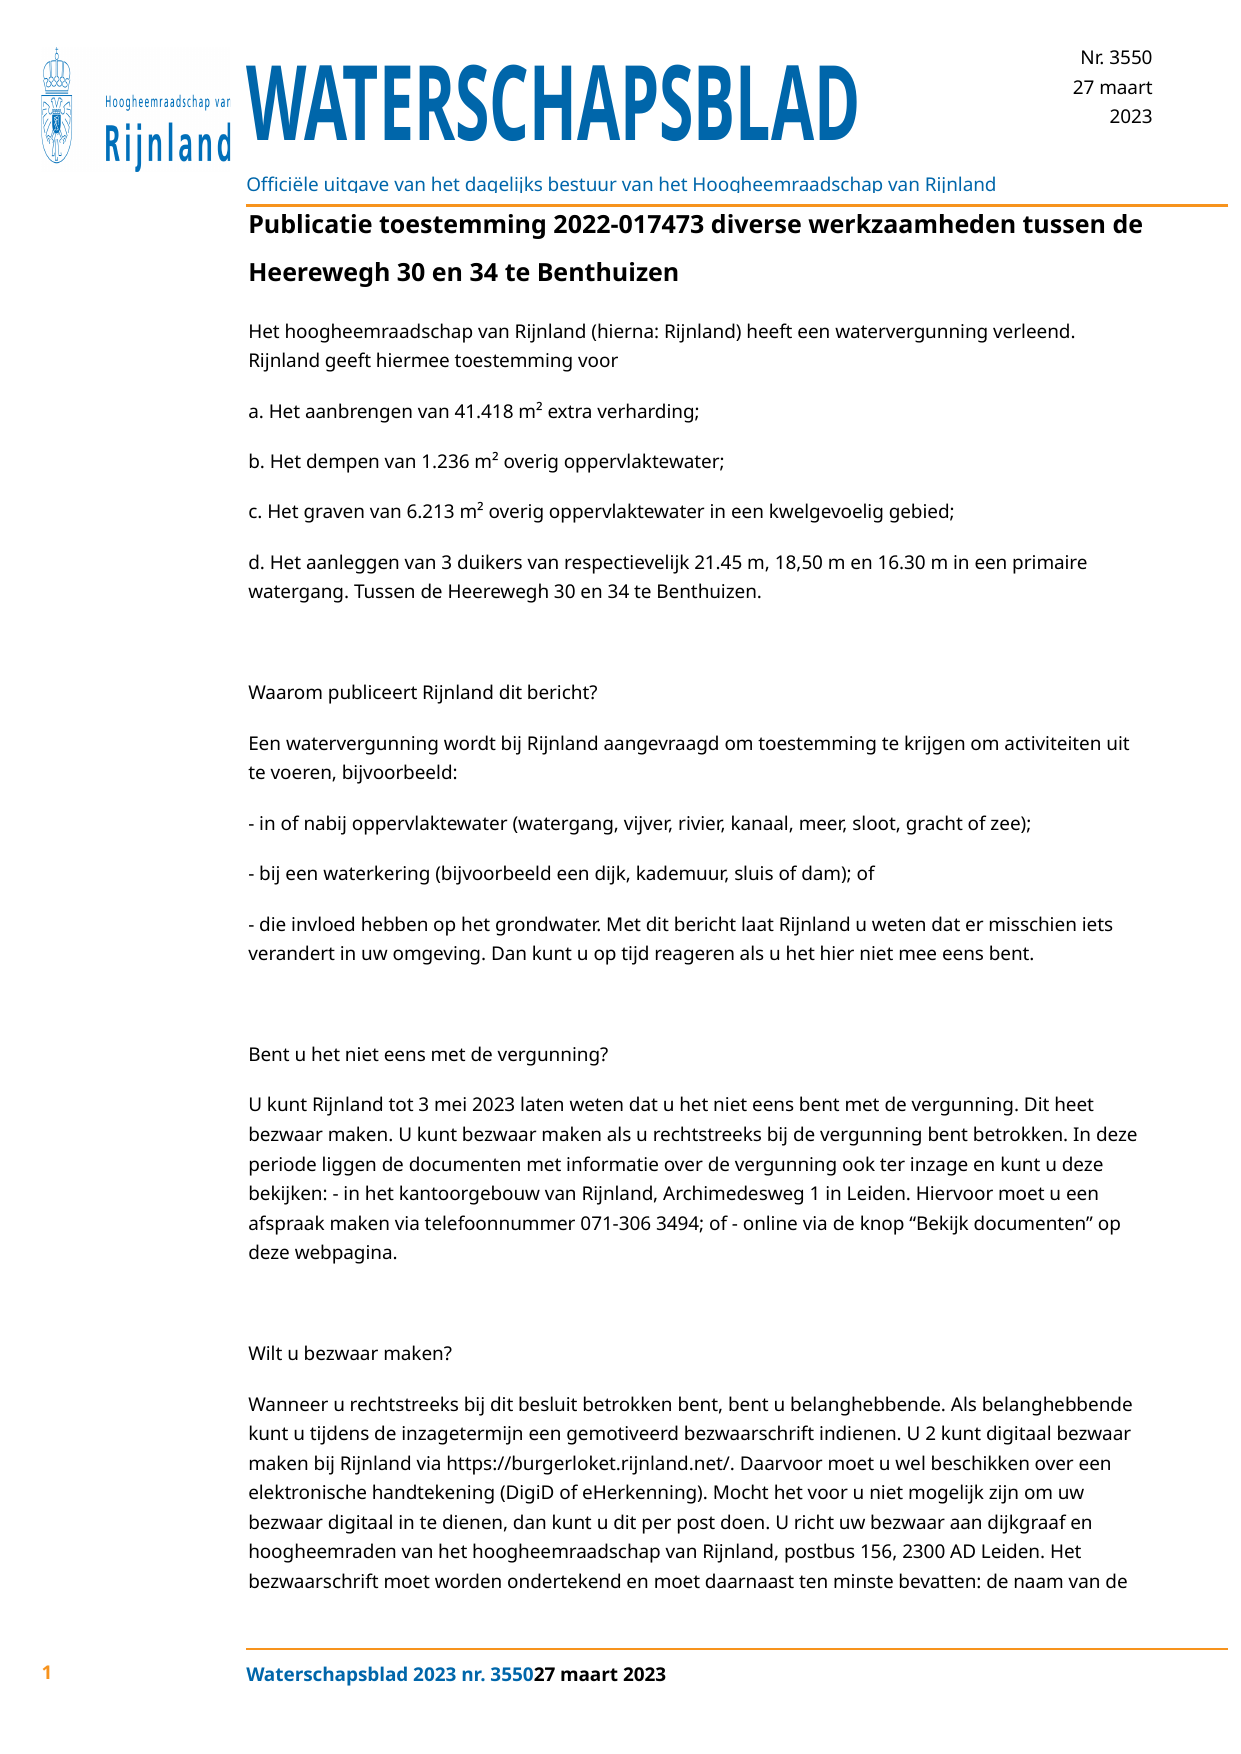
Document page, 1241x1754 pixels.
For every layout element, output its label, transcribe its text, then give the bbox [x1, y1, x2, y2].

text Wilt u bezwaar maken? [248, 1340, 1152, 1366]
text d. Het aanleggen van 3 duikers van respectievelijk 21.45 m, 18,50 m en 16.30 m in een primaire watergang. Tussen de Heerewegh 30 en 34 te Benthuizen. [248, 549, 1152, 604]
text - bij een waterkering (bijvoorbeeld een dijk, kademuur, sluis of dam); of [248, 860, 1152, 886]
picture [41, 47, 231, 172]
text Waarom publiceert Rijnland dit bericht? [248, 679, 1152, 705]
text Een watervergunning wordt bij Rijnland aangevraagd om toestemming te krijgen om activiteiten uit te voeren, bijvoorbeeld: [248, 730, 1152, 785]
text c. Het graven van 6.213 m² overig oppervlaktewater in een kwelgevoelig gebied; [248, 499, 1152, 524]
text - die invloed hebben op het grondwater. Met dit bericht laat Rijnland u weten dat er misschien iets verandert in uw omgeving. Dan kunt u op tijd reageren als u het hier niet mee eens bent. [248, 911, 1152, 966]
text b. Het dempen van 1.236 m² overig oppervlaktewater; [248, 448, 1152, 474]
text a. Het aanbrengen van 41.418 m² extra verharding; [248, 398, 1152, 424]
text Het hoogheemraadschap van Rijnland (hierna: Rijnland) heeft een watervergunning verleend. Rijnland geeft hiermee toestemming voor [248, 318, 1152, 373]
text - in of nabij oppervlaktewater (watergang, vijver, rivier, kanaal, meer, sloot, gracht of zee); [248, 810, 1152, 836]
text Bent u het niet eens met de vergunning? [248, 1041, 1152, 1067]
text U kunt Rijnland tot 3 mei 2023 laten weten dat u het niet eens bent met de vergunning. Dit heet bezwaar maken. U kunt bezwaar maken als u rechtstreeks bij de vergunning bent betrokken. In deze periode liggen de documenten met informatie over de vergunning ook ter inzage en kunt u deze bekijken: - in het kantoorgebouw van Rijnland, Archimedesweg 1 in Leiden. Hiervoor moet u een afspraak maken via telefoonnummer 071-306 3494; of - online via de knop “Bekijk documenten” op deze webpagina. [248, 1092, 1152, 1265]
text Wanneer u rechtstreeks bij dit besluit betrokken bent, bent u belanghebbende. Als belanghebbende kunt u tijdens de inzagetermijn een gemotiveerd bezwaarschrift indienen. U 2 kunt digitaal bezwaar maken bij Rijnland via https://burgerloket.rijnland.net/. Daarvoor moet u wel beschikken over een elektronische handtekening (DigiD of eHerkenning). Mocht het voor u niet mogelijk zijn om uw bezwaar digitaal in te dienen, dan kunt u dit per post doen. U richt uw bezwaar aan dijkgraaf en hoogheemraden van het hoogheemraadschap van Rijnland, postbus 156, 2300 AD Leiden. Het bezwaarschrift moet worden ondertekend en moet daarnaast ten minste bevatten: de naam van de [248, 1391, 1152, 1594]
text Publicatie toestemming 2022-017473 diverse werkzaamheden tussen de Heerewegh 30 en 34 te Benthuizen [248, 207, 1152, 288]
